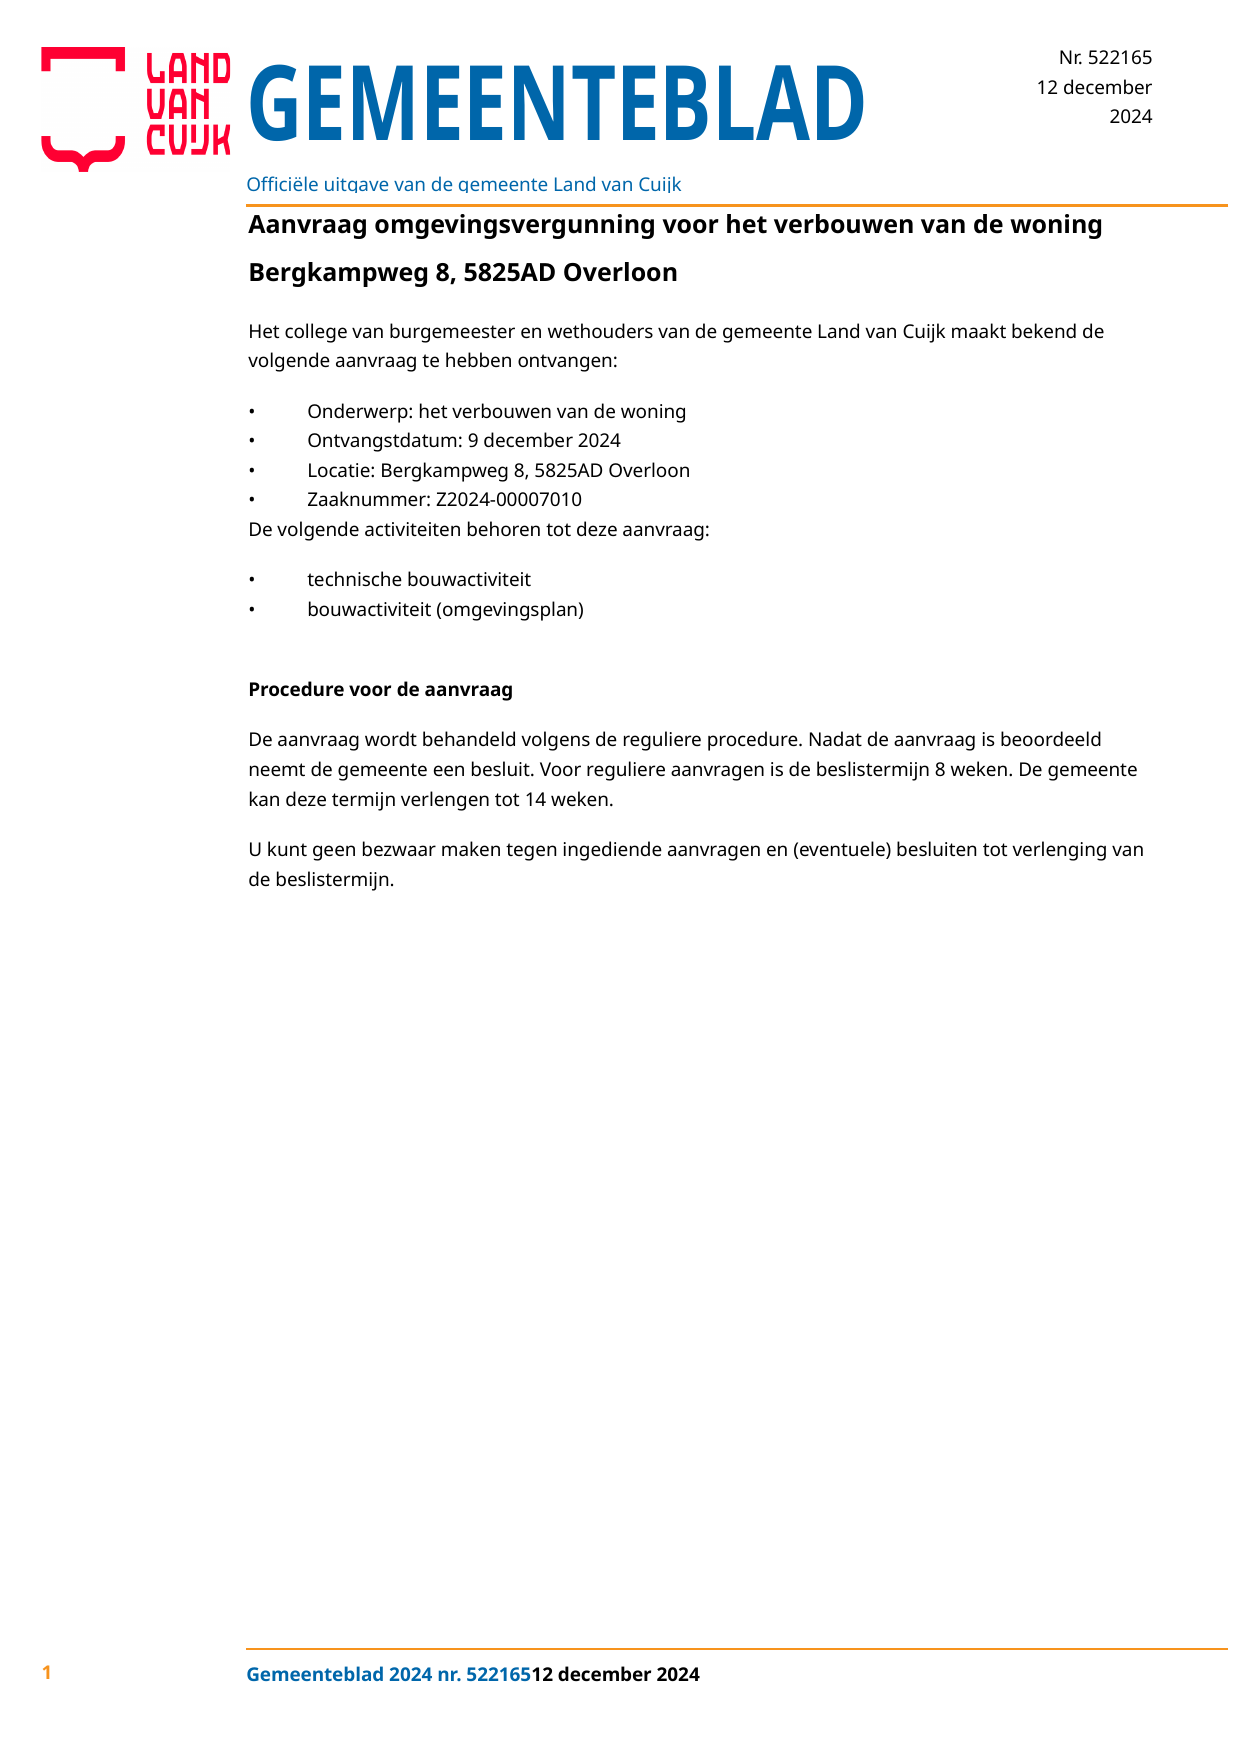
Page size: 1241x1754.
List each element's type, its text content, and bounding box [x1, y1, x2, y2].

list Onderwerp: het verbouwen van de woning [248, 398, 1152, 424]
list Locatie: Bergkampweg 8, 5825AD Overloon [248, 457, 1152, 483]
text U kunt geen bezwaar maken tegen ingediende aanvragen en (eventuele) besluiten tot verlenging van de beslistermijn. [248, 836, 1152, 892]
text Aanvraag omgevingsvergunning voor het verbouwen van de woning Bergkampweg 8, 5825AD Overloon [248, 207, 1152, 288]
text Procedure voor de aanvraag [248, 676, 1152, 702]
list bouwactiviteit (omgevingsplan) [248, 596, 1152, 622]
text Het college van burgemeester en wethouders van de gemeente Land van Cuijk maakt bekend de volgende aanvraag te hebben ontvangen: [248, 318, 1152, 373]
list Ontvangstdatum: 9 december 2024 [248, 427, 1152, 453]
list Zaaknummer: Z2024-00007010 [248, 487, 1152, 512]
list technische bouwactiviteit [248, 567, 1152, 592]
text De volgende activiteiten behoren tot deze aanvraag: [248, 516, 1152, 542]
picture [41, 47, 231, 172]
text De aanvraag wordt behandeld volgens de reguliere procedure. Nadat de aanvraag is beoordeeld neemt de gemeente een besluit. Voor reguliere aanvragen is de beslistermijn 8 weken. De gemeente kan deze termijn verlengen tot 14 weken. [248, 727, 1152, 812]
